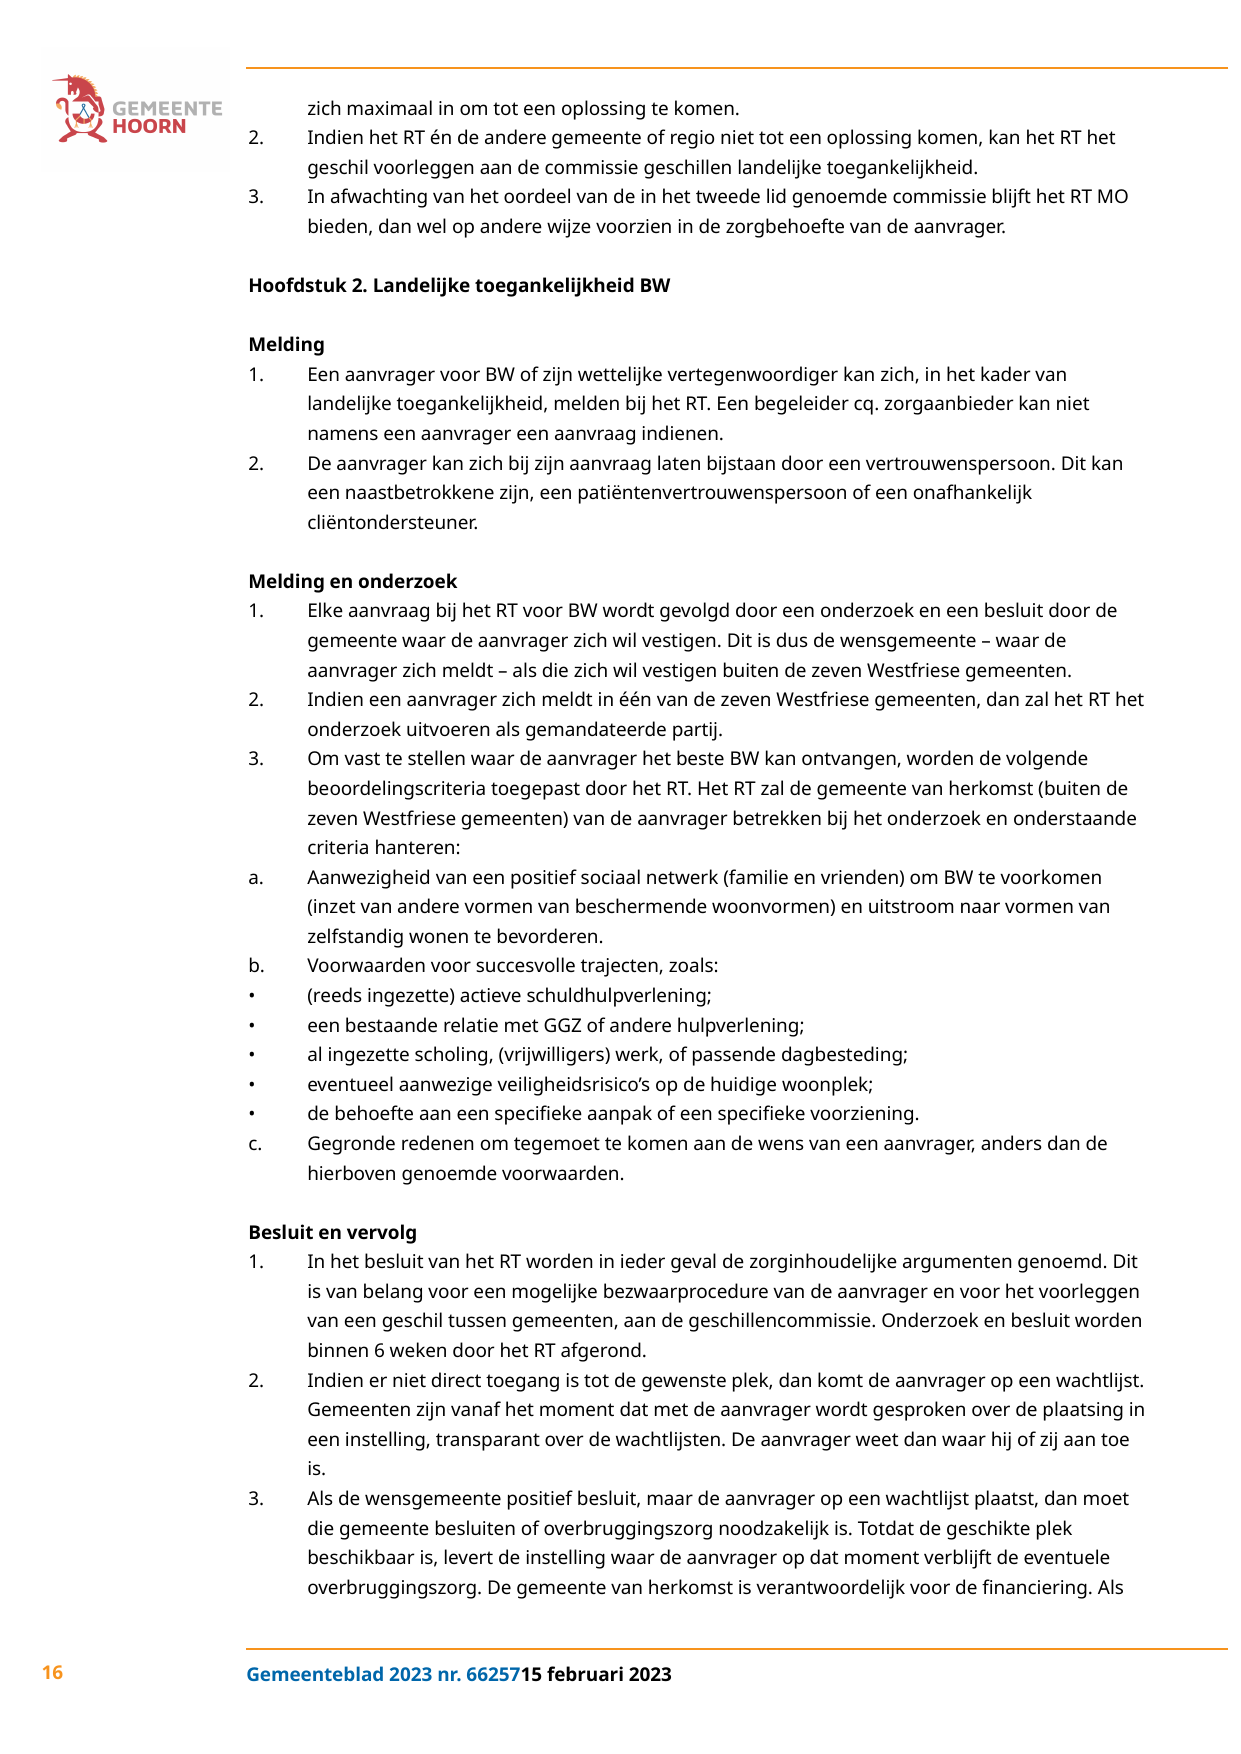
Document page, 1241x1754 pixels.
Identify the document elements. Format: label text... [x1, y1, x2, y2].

text Hoofdstuk 2. Landelijke toegankelijkheid BW [248, 272, 1152, 298]
list Een aanvrager voor BW of zijn wettelijke vertegenwoordiger kan zich, in het kader van landelijke toegankelijkheid, melden bij het RT. Een begeleider cq. zorgaanbieder kan niet namens een aanvrager een aanvraag indienen. [248, 361, 1152, 446]
list Voorwaarden voor succesvolle trajecten, zoals: [248, 953, 1152, 978]
list Indien er niet direct toegang is tot de gewenste plek, dan komt de aanvrager op een wachtlijst. Gemeenten zijn vanaf het moment dat met de aanvrager wordt gesproken over de plaatsing in een instelling, transparant over de wachtlijsten. De aanvrager weet dan waar hij of zij aan toe is. [248, 1367, 1152, 1481]
list Indien een aanvrager zich meldt in één van de zeven Westfriese gemeenten, dan zal het RT het onderzoek uitvoeren als gemandateerde partij. [248, 686, 1152, 742]
text Melding [248, 331, 1152, 357]
list Als de wensgemeente positief besluit, maar de aanvrager op een wachtlijst plaatst, dan moet die gemeente besluiten of overbruggingszorg noodzakelijk is. Totdat de geschikte plek beschikbaar is, levert de instelling waar de aanvrager op dat moment verblijft de eventuele overbruggingszorg. De gemeente van herkomst is verantwoordelijk voor de financiering. Als [248, 1485, 1152, 1600]
list Om vast te stellen waar de aanvrager het beste BW kan ontvangen, worden de volgende beoordelingscriteria toegepast door het RT. Het RT zal de gemeente van herkomst (buiten de zeven Westfriese gemeenten) van de aanvrager betrekken bij het onderzoek en onderstaande criteria hanteren: [248, 746, 1152, 860]
list Elke aanvraag bij het RT voor BW wordt gevolgd door een onderzoek en een besluit door de gemeente waar de aanvrager zich wil vestigen. Dit is dus de wensgemeente – waar de aanvrager zich meldt – als die zich wil vestigen buiten de zeven Westfriese gemeenten. [248, 598, 1152, 683]
list Gegronde redenen om tegemoet te komen aan de wens van een aanvrager, anders dan de hierboven genoemde voorwaarden. [248, 1130, 1152, 1186]
text Melding en onderzoek [248, 568, 1152, 594]
list Aanwezigheid van een positief sociaal netwerk (familie en vrienden) om BW te voorkomen (inzet van andere vormen van beschermende woonvormen) en uitstroom naar vormen van zelfstandig wonen te bevorderen. [248, 864, 1152, 949]
list zich maximaal in om tot een oplossing te komen. [248, 95, 1152, 121]
list (reeds ingezette) actieve schuldhulpverlening; [248, 982, 1152, 1008]
text Besluit en vervolg [248, 1219, 1152, 1245]
list een bestaande relatie met GGZ of andere hulpverlening; [248, 1012, 1152, 1038]
list Indien het RT én de andere gemeente of regio niet tot een oplossing komen, kan het RT het geschil voorleggen aan de commissie geschillen landelijke toegankelijkheid. [248, 124, 1152, 180]
list eventueel aanwezige veiligheidsrisico’s op de huidige woonplek; [248, 1071, 1152, 1097]
list De aanvrager kan zich bij zijn aanvraag laten bijstaan door een vertrouwenspersoon. Dit kan een naastbetrokkene zijn, een patiëntenvertrouwenspersoon of een onafhankelijk cliëntondersteuner. [248, 450, 1152, 535]
list In afwachting van het oordeel van de in het tweede lid genoemde commissie blijft het RT MO bieden, dan wel op andere wijze voorzien in de zorgbehoefte van de aanvrager. [248, 183, 1152, 239]
list In het besluit van het RT worden in ieder geval de zorginhoudelijke argumenten genoemd. Dit is van belang voor een mogelijke bezwaarprocedure van de aanvrager en voor het voorleggen van een geschil tussen gemeenten, aan de geschillencommissie. Onderzoek en besluit worden binnen 6 weken door het RT afgerond. [248, 1248, 1152, 1363]
list al ingezette scholing, (vrijwilligers) werk, of passende dagbesteding; [248, 1041, 1152, 1067]
list de behoefte aan een specifieke aanpak of een specifieke voorziening. [248, 1101, 1152, 1126]
picture [41, 47, 231, 172]
